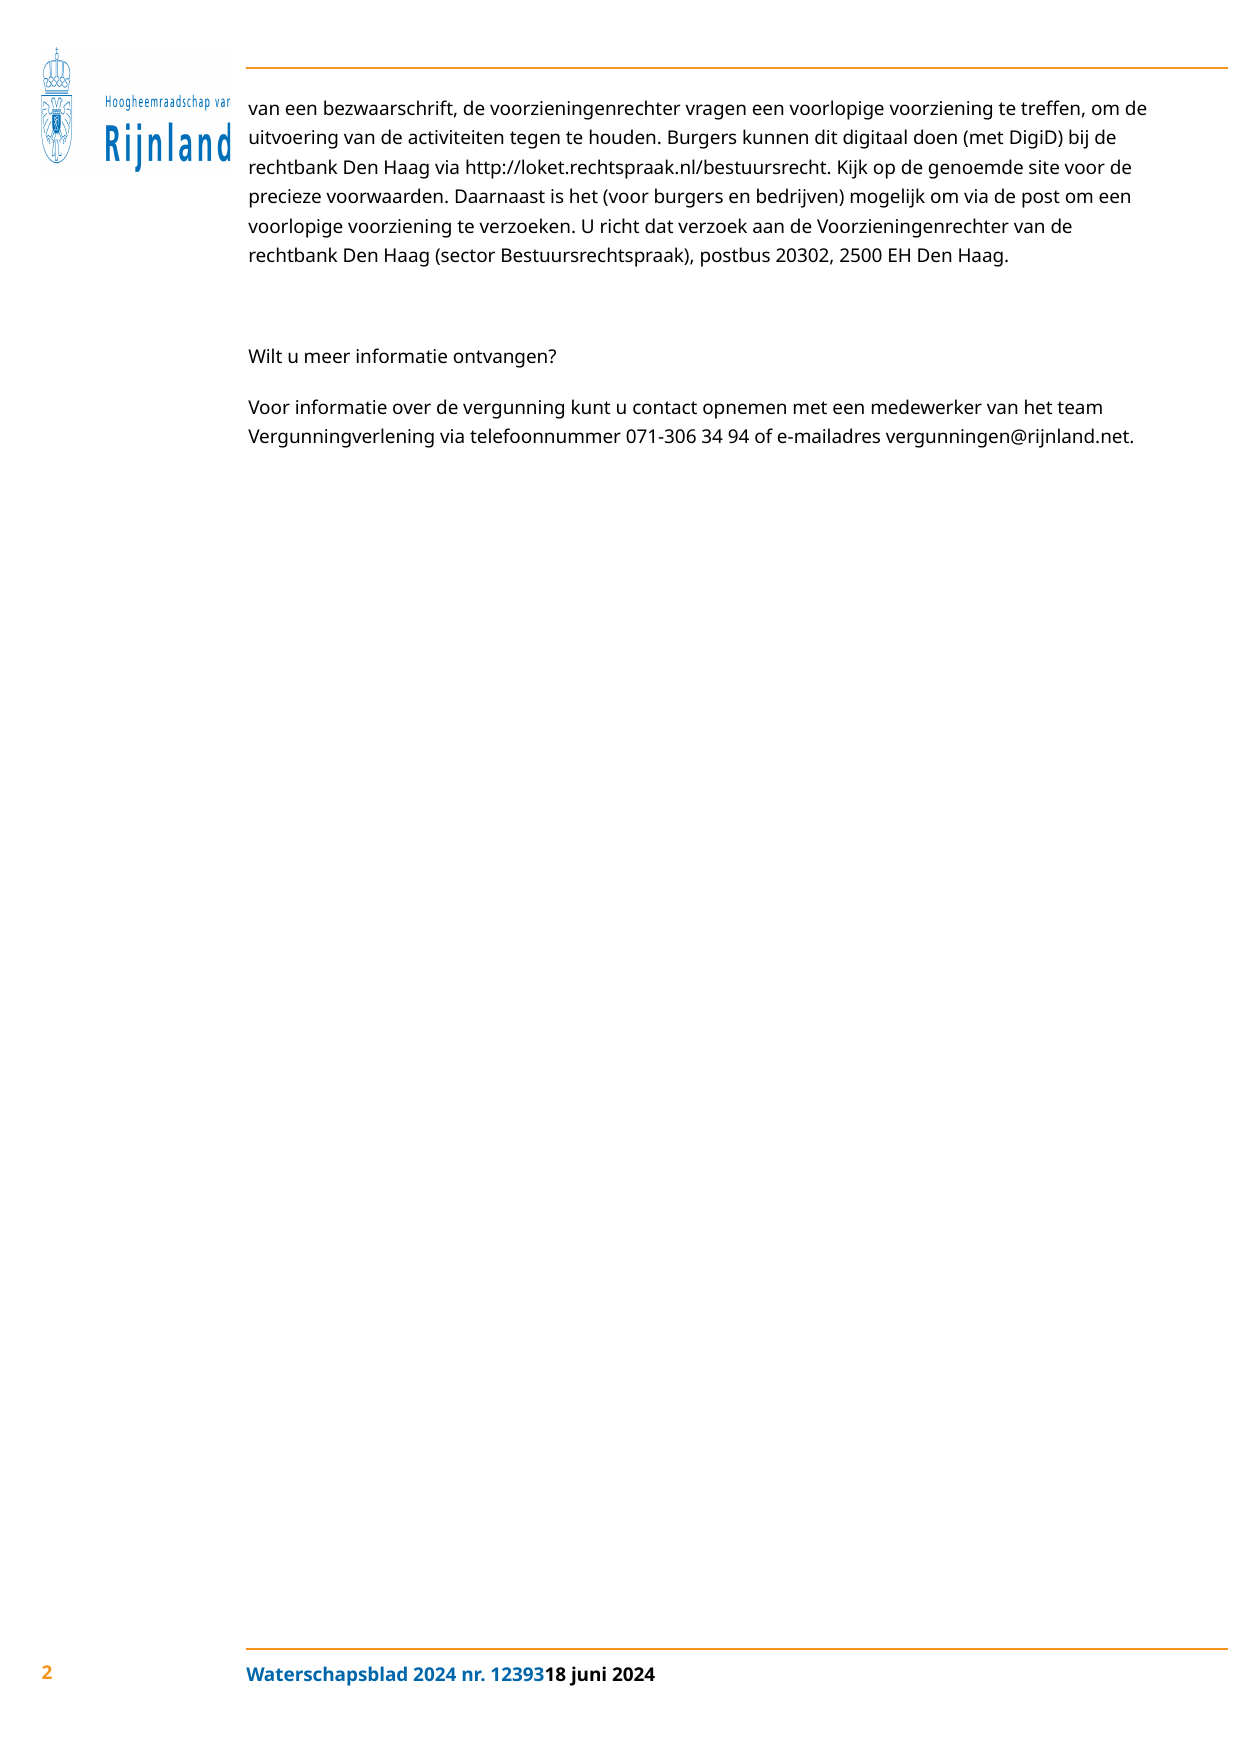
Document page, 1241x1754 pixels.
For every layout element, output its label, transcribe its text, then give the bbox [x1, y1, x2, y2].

text Voor informatie over de vergunning kunt u contact opnemen met een medewerker van het team Vergunningverlening via telefoonnummer 071-306 34 94 of e-mailadres vergunningen@rijnland.net. [248, 394, 1152, 449]
picture [41, 47, 231, 172]
text Wilt u meer informatie ontvangen? [248, 343, 1152, 369]
text van een bezwaarschrift, de voorzieningenrechter vragen een voorlopige voorziening te treffen, om de uitvoering van de activiteiten tegen te houden. Burgers kunnen dit digitaal doen (met DigiD) bij de rechtbank Den Haag via http://loket.rechtspraak.nl/bestuursrecht. Kijk op de genoemde site voor de precieze voorwaarden. Daarnaast is het (voor burgers en bedrijven) mogelijk om via de post om een voorlopige voorziening te verzoeken. U richt dat verzoek aan de Voorzieningenrechter van de rechtbank Den Haag (sector Bestuursrechtspraak), postbus 20302, 2500 EH Den Haag. [248, 95, 1152, 268]
